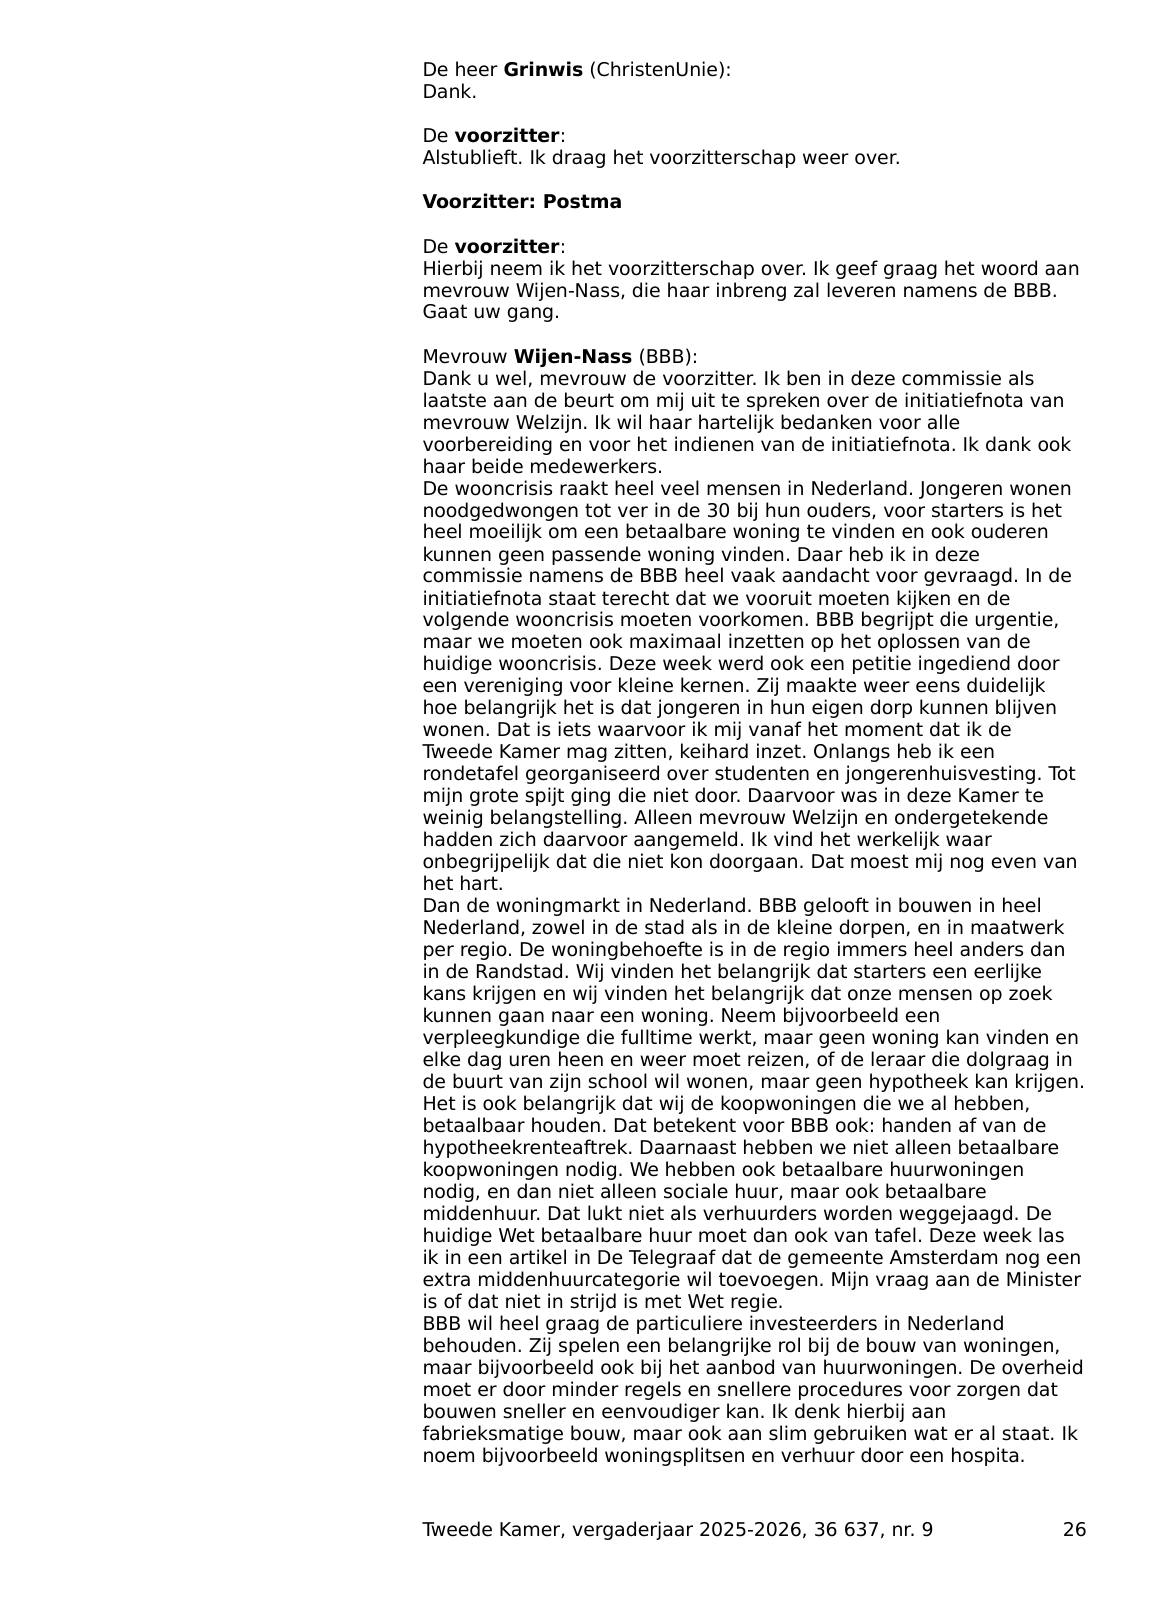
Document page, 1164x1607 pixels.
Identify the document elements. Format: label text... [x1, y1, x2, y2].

text BBB wil heel graag de particuliere investeerders in Nederland behouden. Zij spelen een belangrijke rol bij de bouw van woningen, maar bijvoorbeeld ook bij het aanbod van huurwoningen. De overheid moet er door minder regels en snellere procedures voor zorgen dat bouwen sneller en eenvoudiger kan. Ik denk hierbij aan fabrieksmatige bouw, maar ook aan slim gebruiken wat er al staat. Ik noem bijvoorbeeld woningsplitsen en verhuur door een hospita. [422, 1313, 1087, 1467]
subtitle Voorzitter: Postma [422, 191, 1087, 213]
text Hierbij neem ik het voorzitterschap over. Ik geef graag het woord aan mevrouw Wijen-Nass, die haar inbreng zal leveren namens de BBB. Gaat uw gang. [422, 257, 1087, 323]
text Dan de woningmarkt in Nederland. BBB gelooft in bouwen in heel Nederland, zowel in de stad als in de kleine dorpen, en in maatwerk per regio. De woningbehoefte is in de regio immers heel anders dan in de Randstad. Wij vinden het belangrijk dat starters een eerlijke kans krijgen en wij vinden het belangrijk dat onze mensen op zoek kunnen gaan naar een woning. Neem bijvoorbeeld een verpleegkundige die fulltime werkt, maar geen woning kan vinden en elke dag uren heen en weer moet reizen, of de leraar die dolgraag in de buurt van zijn school wil wonen, maar geen hypotheek kan krijgen. [422, 895, 1087, 1093]
text Mevrouw Wijen-Nass (BBB): [422, 346, 1087, 368]
text Dank. [422, 81, 1087, 103]
text De wooncrisis raakt heel veel mensen in Nederland. Jongeren wonen noodgedwongen tot ver in de 30 bij hun ouders, voor starters is het heel moeilijk om een betaalbare woning te vinden en ook ouderen kunnen geen passende woning vinden. Daar heb ik in deze commissie namens de BBB heel vaak aandacht voor gevraagd. In de initiatiefnota staat terecht dat we vooruit moeten kijken en de volgende wooncrisis moeten voorkomen. BBB begrijpt die urgentie, maar we moeten ook maximaal inzetten op het oplossen van de huidige wooncrisis. Deze week werd ook een petitie ingediend door een vereniging voor kleine kernen. Zij maakte weer eens duidelijk hoe belangrijk het is dat jongeren in hun eigen dorp kunnen blijven wonen. Dat is iets waarvoor ik mij vanaf het moment dat ik de Tweede Kamer mag zitten, keihard inzet. Onlangs heb ik een rondetafel georganiseerd over studenten en jongerenhuisvesting. Tot mijn grote spijt ging die niet door. Daarvoor was in deze Kamer te weinig belangstelling. Alleen mevrouw Welzijn en ondergetekende hadden zich daarvoor aangemeld. Ik vind het werkelijk waar onbegrijpelijk dat die niet kon doorgaan. Dat moest mij nog even van het hart. [422, 477, 1087, 895]
text De heer Grinwis (ChristenUnie): [422, 59, 1087, 81]
text De voorzitter: [422, 125, 1087, 147]
text Het is ook belangrijk dat wij de koopwoningen die we al hebben, betaalbaar houden. Dat betekent voor BBB ook: handen af van de hypotheekrenteaftrek. Daarnaast hebben we niet alleen betaalbare koopwoningen nodig. We hebben ook betaalbare huurwoningen nodig, en dan niet alleen sociale huur, maar ook betaalbare middenhuur. Dat lukt niet als verhuurders worden weggejaagd. De huidige Wet betaalbare huur moet dan ook van tafel. Deze week las ik in een artikel in De Telegraaf dat de gemeente Amsterdam nog een extra middenhuurcategorie wil toevoegen. Mijn vraag aan de Minister is of dat niet in strijd is met Wet regie. [422, 1093, 1087, 1313]
text Alstublieft. Ik draag het voorzitterschap weer over. [422, 147, 1087, 169]
text De voorzitter: [422, 236, 1087, 257]
text Dank u wel, mevrouw de voorzitter. Ik ben in deze commissie als laatste aan de beurt om mij uit te spreken over de initiatiefnota van mevrouw Welzijn. Ik wil haar hartelijk bedanken voor alle voorbereiding en voor het indienen van de initiatiefnota. Ik dank ook haar beide medewerkers. [422, 368, 1087, 477]
